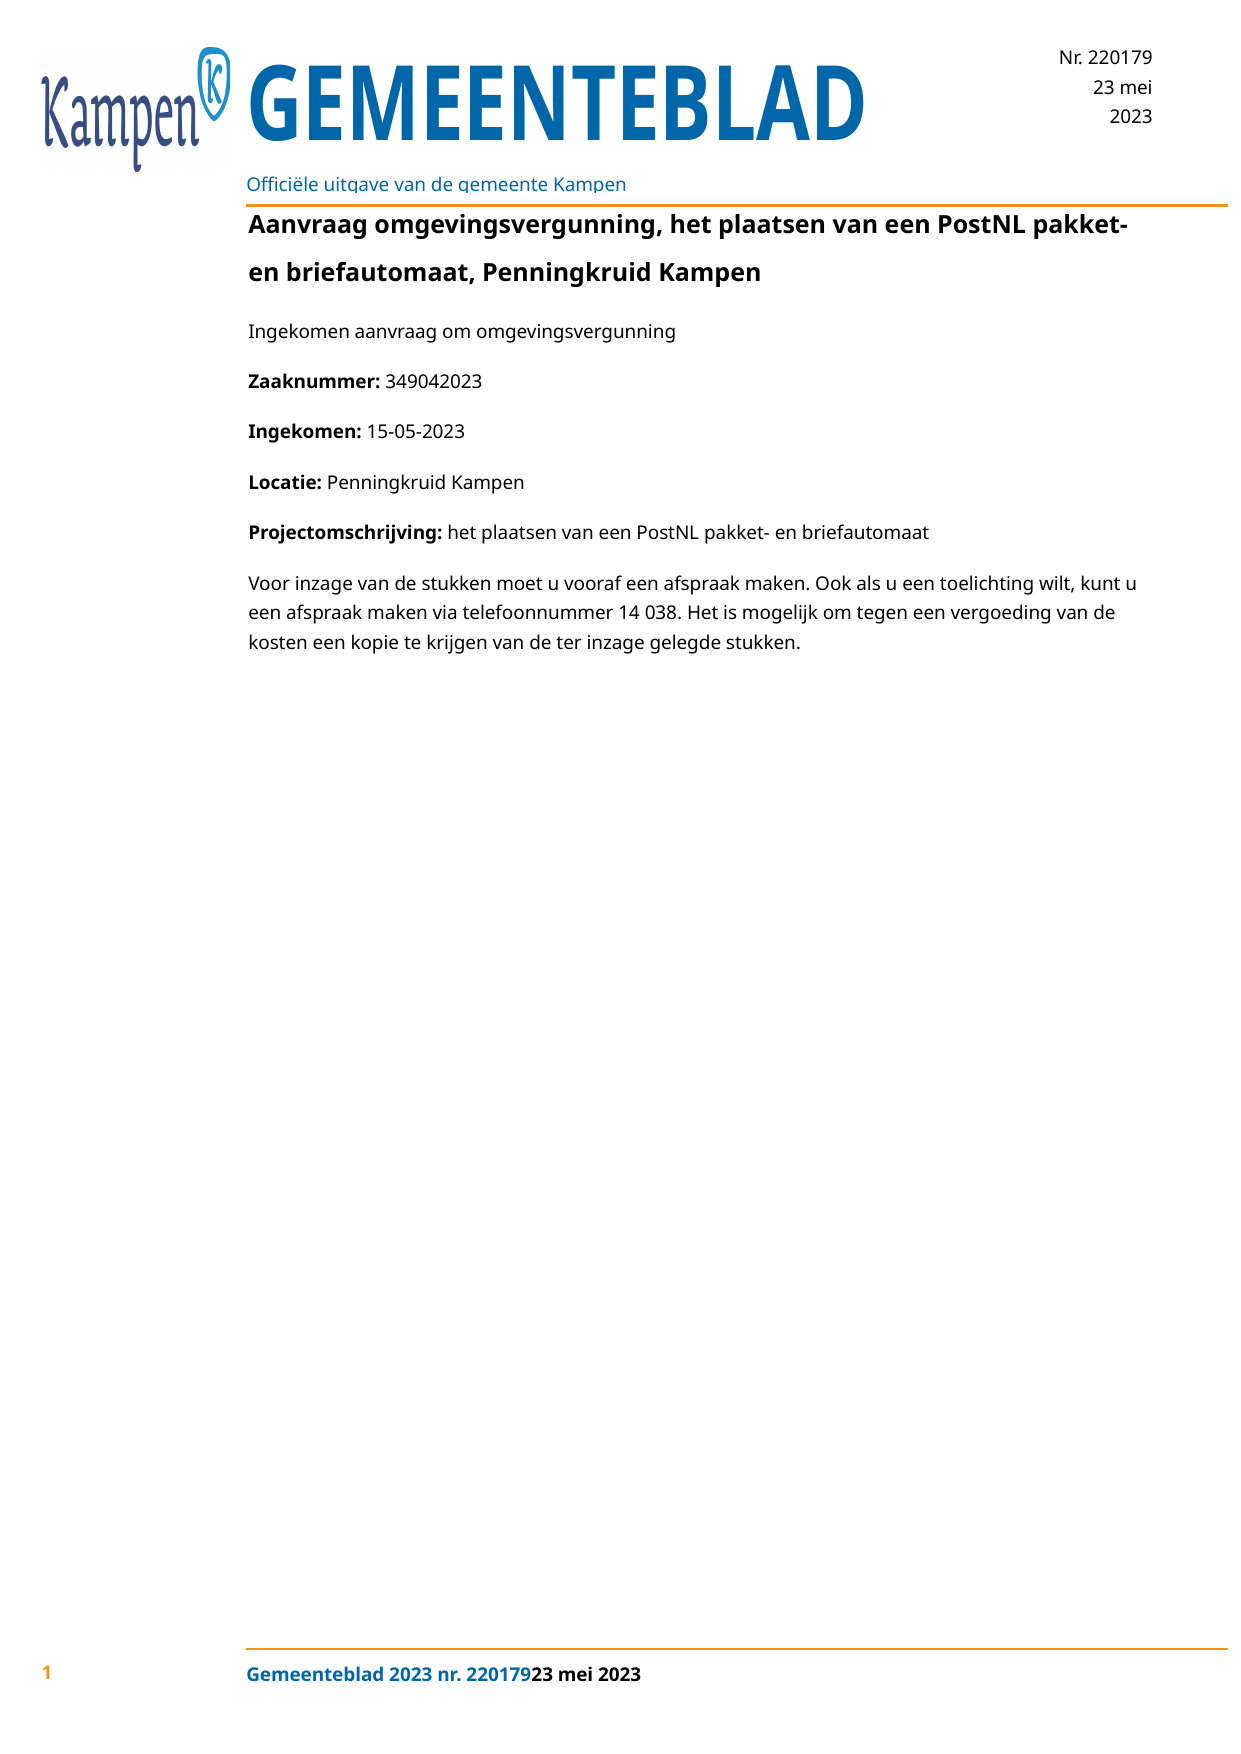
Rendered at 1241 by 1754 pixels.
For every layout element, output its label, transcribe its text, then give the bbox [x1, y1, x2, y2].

text Locatie: Penningkruid Kampen [248, 469, 1152, 495]
text Projectomschrijving: het plaatsen van een PostNL pakket- en briefautomaat [248, 519, 1152, 545]
text Voor inzage van de stukken moet u vooraf een afspraak maken. Ook als u een toelichting wilt, kunt u een afspraak maken via telefoonnummer 14 038. Het is mogelijk om tegen een vergoeding van de kosten een kopie te krijgen van de ter inzage gelegde stukken. [248, 570, 1152, 655]
text Aanvraag omgevingsvergunning, het plaatsen van een PostNL pakket- en briefautomaat, Penningkruid Kampen [248, 207, 1152, 288]
text Zaaknummer: 349042023 [248, 368, 1152, 394]
picture [41, 47, 231, 172]
text Ingekomen aanvraag om omgevingsvergunning [248, 318, 1152, 344]
text Ingekomen: 15-05-2023 [248, 419, 1152, 444]
